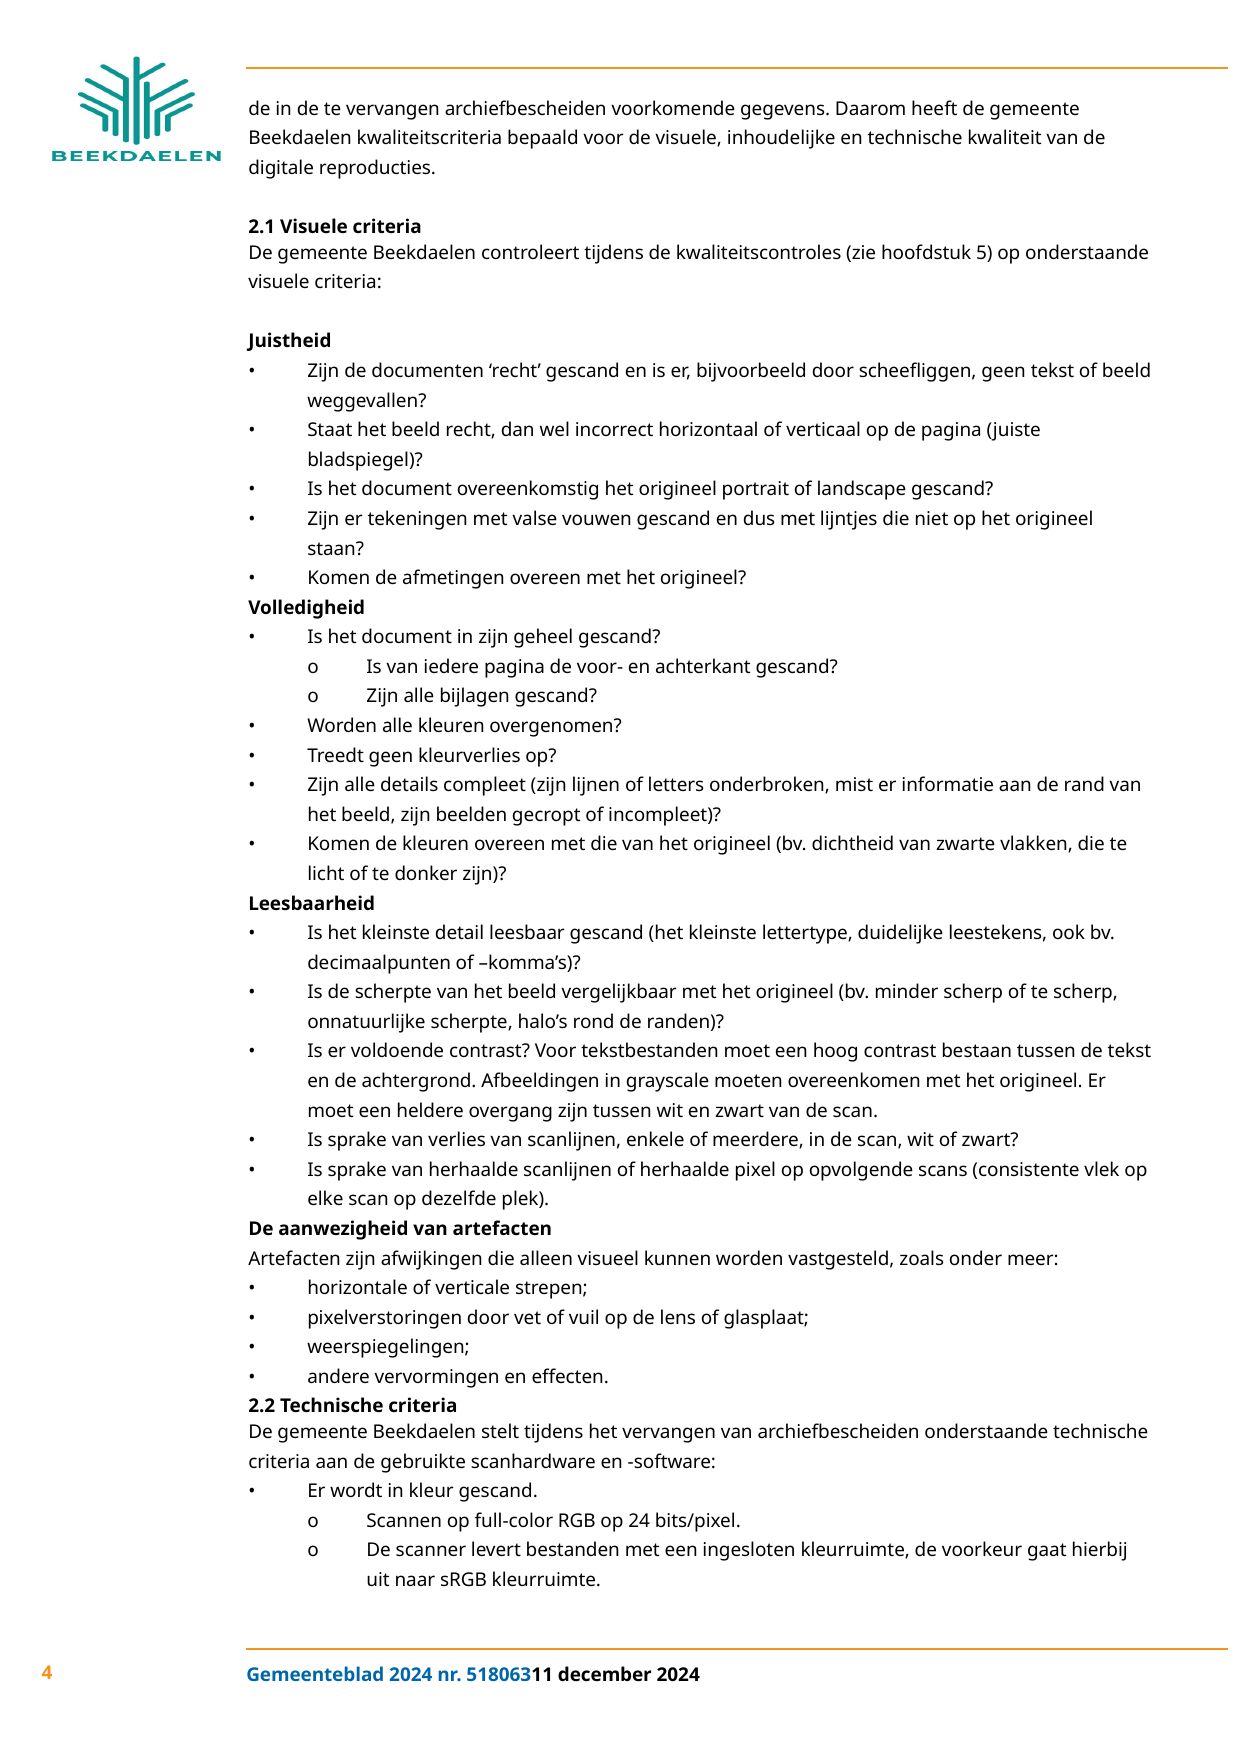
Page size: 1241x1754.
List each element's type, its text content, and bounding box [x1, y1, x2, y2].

list Is de scherpte van het beeld vergelijkbaar met het origineel (bv. minder scherp of te scherp, onnatuurlijke scherpte, halo’s rond de randen)? [248, 978, 1152, 1034]
text de in de te vervangen archiefbescheiden voorkomende gegevens. Daarom heeft de gemeente Beekdaelen kwaliteitscriteria bepaald voor de visuele, inhoudelijke en technische kwaliteit van de digitale reproducties. [248, 95, 1152, 180]
text 2.2 Technische criteria [248, 1393, 1152, 1418]
text Juistheid [248, 328, 1152, 353]
text De gemeente Beekdaelen stelt tijdens het vervangen van archiefbescheiden onderstaande technische criteria aan de gebruikte scanhardware en -software: [248, 1418, 1152, 1474]
list Zijn er tekeningen met valse vouwen gescand en dus met lijntjes die niet op het origineel staan? [248, 505, 1152, 560]
list Staat het beeld recht, dan wel incorrect horizontaal of verticaal op de pagina (juiste bladspiegel)? [248, 416, 1152, 472]
list Er wordt in kleur gescand. [248, 1477, 1152, 1503]
list Is er voldoende contrast? Voor tekstbestanden moet een hoog contrast bestaan tussen de tekst en de achtergrond. Afbeeldingen in grayscale moeten overeenkomen met het origineel. Er moet een heldere overgang zijn tussen wit en zwart van de scan. [248, 1038, 1152, 1122]
list Is sprake van herhaalde scanlijnen of herhaalde pixel op opvolgende scans (consistente vlek op elke scan op dezelfde plek). [248, 1156, 1152, 1211]
picture [41, 47, 231, 172]
list weerspiegelingen; [248, 1333, 1152, 1359]
list Zijn de documenten ‘recht’ gescand en is er, bijvoorbeeld door scheefliggen, geen tekst of beeld weggevallen? [248, 357, 1152, 412]
list Is het document overeenkomstig het origineel portrait of landscape gescand? [248, 476, 1152, 501]
list Worden alle kleuren overgenomen? [248, 712, 1152, 738]
list Komen de afmetingen overeen met het origineel? [248, 564, 1152, 590]
text De gemeente Beekdaelen controleert tijdens de kwaliteitscontroles (zie hoofdstuk 5) op onderstaande visuele criteria: [248, 239, 1152, 294]
list Zijn alle bijlagen gescand? [307, 683, 1152, 708]
list Zijn alle details compleet (zijn lijnen of letters onderbroken, mist er informatie aan de rand van het beeld, zijn beelden gecropt of incompleet)? [248, 771, 1152, 827]
text Volledigheid [248, 594, 1152, 619]
list Is sprake van verlies van scanlijnen, enkele of meerdere, in de scan, wit of zwart? [248, 1126, 1152, 1152]
list pixelverstoringen door vet of vuil op de lens of glasplaat; [248, 1304, 1152, 1329]
text Artefacten zijn afwijkingen die alleen visueel kunnen worden vastgesteld, zoals onder meer: [248, 1245, 1152, 1270]
list Treedt geen kleurverlies op? [248, 742, 1152, 767]
text Leesbaarheid [248, 890, 1152, 915]
list Scannen op full-color RGB op 24 bits/pixel. [307, 1507, 1152, 1533]
list Is het document in zijn geheel gescand? [248, 623, 1152, 649]
list Komen de kleuren overeen met die van het origineel (bv. dichtheid van zwarte vlakken, die te licht of te donker zijn)? [248, 831, 1152, 886]
list Is het kleinste detail leesbaar gescand (het kleinste lettertype, duidelijke leestekens, ook bv. decimaalpunten of –komma’s)? [248, 919, 1152, 974]
text 2.1 Visuele criteria [248, 213, 1152, 239]
text De aanwezigheid van artefacten [248, 1215, 1152, 1241]
list De scanner levert bestanden met een ingesloten kleurruimte, de voorkeur gaat hierbij uit naar sRGB kleurruimte. [307, 1537, 1152, 1592]
list andere vervormingen en effecten. [248, 1363, 1152, 1389]
list horizontale of verticale strepen; [248, 1274, 1152, 1300]
list Is van iedere pagina de voor- en achterkant gescand? [307, 653, 1152, 679]
